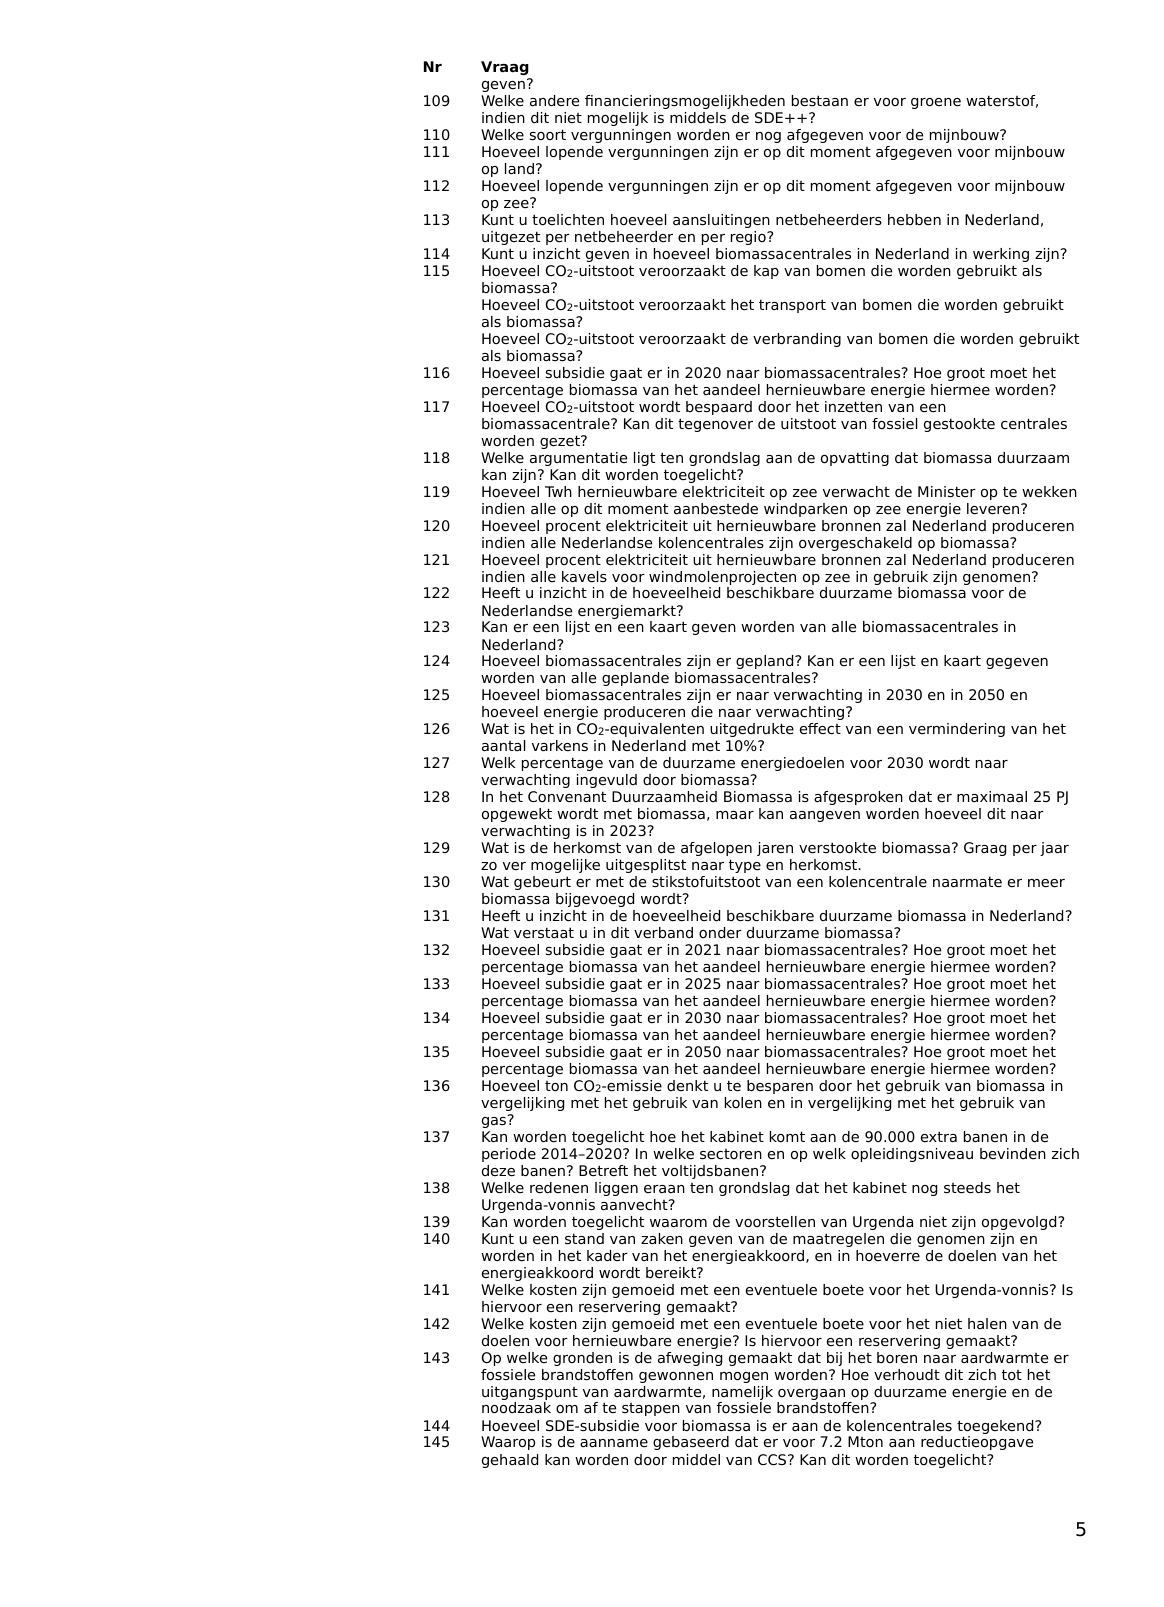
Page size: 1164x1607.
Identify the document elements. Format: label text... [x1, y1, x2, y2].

table_cell Hoeveel lopende vergunningen zijn er op dit moment afgegeven voor mijnbouw op zee? [475, 178, 1087, 212]
table_cell 135 [422, 1044, 475, 1078]
table_cell 133 [422, 976, 475, 1010]
table_cell Kunt u inzicht geven in hoeveel biomassacentrales in Nederland in werking zijn? [475, 246, 1087, 263]
table_cell Hoeveel CO2-uitstoot veroorzaakt de kap van bomen die worden gebruikt als biomassa? Hoeveel CO2-uitstoot veroorzaakt het transport van bomen die worden gebruikt als biomassa? Hoeveel CO2-uitstoot veroorzaakt de verbranding van bomen die worden gebruikt als biomassa? [475, 263, 1087, 365]
table_cell Wat is de herkomst van de afgelopen jaren verstookte biomassa? Graag per jaar zo ver mogelijke uitgesplitst naar type en herkomst. [475, 840, 1087, 874]
table_cell Hoeveel subsidie gaat er in 2020 naar biomassacentrales? Hoe groot moet het percentage biomassa van het aandeel hernieuwbare energie hiermee worden? [475, 365, 1087, 399]
table_cell 145 [422, 1434, 475, 1468]
table_cell 109 [422, 93, 475, 127]
table_cell In het Convenant Duurzaamheid Biomassa is afgesproken dat er maximaal 25 PJ opgewekt wordt met biomassa, maar kan aangeven worden hoeveel dit naar verwachting is in 2023? [475, 789, 1087, 840]
table_cell 127 [422, 755, 475, 789]
table_cell Kunt u toelichten hoeveel aansluitingen netbeheerders hebben in Nederland, uitgezet per netbeheerder en per regio? [475, 212, 1087, 246]
table_cell 130 [422, 874, 475, 908]
table_cell 116 [422, 365, 475, 399]
table_cell Hoeveel CO2-uitstoot wordt bespaard door het inzetten van een biomassacentrale? Kan dit tegenover de uitstoot van fossiel gestookte centrales worden gezet? [475, 399, 1087, 449]
table_cell 118 [422, 450, 475, 483]
table_cell Welke andere financieringsmogelijkheden bestaan er voor groene waterstof, indien dit niet mogelijk is middels de SDE++? [475, 93, 1087, 127]
table_header Nr [422, 59, 475, 76]
table_cell Kan worden toegelicht waarom de voorstellen van Urgenda niet zijn opgevolgd? [475, 1214, 1087, 1231]
table_cell Hoeveel SDE-subsidie voor biomassa is er aan de kolencentrales toegekend? [475, 1418, 1087, 1434]
table_cell Kunt u een stand van zaken geven van de maatregelen die genomen zijn en worden in het kader van het energieakkoord, en in hoeverre de doelen van het energieakkoord wordt bereikt? [475, 1231, 1087, 1282]
table_cell Welke redenen liggen eraan ten grondslag dat het kabinet nog steeds het Urgenda-vonnis aanvecht? [475, 1180, 1087, 1214]
table_cell Heeft u inzicht in de hoeveelheid beschikbare duurzame biomassa in Nederland? Wat verstaat u in dit verband onder duurzame biomassa? [475, 908, 1087, 942]
table_cell 117 [422, 399, 475, 449]
table_cell Hoeveel biomassacentrales zijn er gepland? Kan er een lijst en kaart gegeven worden van alle geplande biomassacentrales? [475, 653, 1087, 687]
table_cell 113 [422, 212, 475, 246]
table_cell 110 [422, 127, 475, 144]
table_cell Op welke gronden is de afweging gemaakt dat bij het boren naar aardwarmte er fossiele brandstoffen gewonnen mogen worden? Hoe verhoudt dit zich tot het uitgangspunt van aardwarmte, namelijk overgaan op duurzame energie en de noodzaak om af te stappen van fossiele brandstoffen? [475, 1350, 1087, 1417]
table_cell 121 [422, 551, 475, 585]
table_cell 139 [422, 1214, 475, 1231]
table_cell 112 [422, 178, 475, 212]
table_cell Wat is het in CO2-equivalenten uitgedrukte effect van een vermindering van het aantal varkens in Nederland met 10%? [475, 721, 1087, 755]
table_cell Hoeveel procent elektriciteit uit hernieuwbare bronnen zal Nederland produceren indien alle Nederlandse kolencentrales zijn overgeschakeld op biomassa? [475, 518, 1087, 551]
table_cell 138 [422, 1180, 475, 1214]
table_cell 136 [422, 1078, 475, 1129]
table_cell [422, 76, 475, 93]
table_cell Hoeveel ton CO2-emissie denkt u te besparen door het gebruik van biomassa in vergelijking met het gebruik van kolen en in vergelijking met het gebruik van gas? [475, 1078, 1087, 1129]
table_cell Hoeveel Twh hernieuwbare elektriciteit op zee verwacht de Minister op te wekken indien alle op dit moment aanbestede windparken op zee energie leveren? [475, 484, 1087, 517]
table_cell Welke argumentatie ligt ten grondslag aan de opvatting dat biomassa duurzaam kan zijn? Kan dit worden toegelicht? [475, 450, 1087, 483]
table_cell Hoeveel procent elektriciteit uit hernieuwbare bronnen zal Nederland produceren indien alle kavels voor windmolenprojecten op zee in gebruik zijn genomen? [475, 551, 1087, 585]
table_cell Hoeveel subsidie gaat er in 2025 naar biomassacentrales? Hoe groot moet het percentage biomassa van het aandeel hernieuwbare energie hiermee worden? [475, 976, 1087, 1010]
table_header Vraag [475, 59, 1087, 76]
table_cell Welk percentage van de duurzame energiedoelen voor 2030 wordt naar verwachting ingevuld door biomassa? [475, 755, 1087, 789]
table_cell geven? [475, 76, 1087, 93]
table_cell 134 [422, 1010, 475, 1044]
table_cell 131 [422, 908, 475, 942]
table_cell Hoeveel biomassacentrales zijn er naar verwachting in 2030 en in 2050 en hoeveel energie produceren die naar verwachting? [475, 687, 1087, 721]
table_cell 120 [422, 518, 475, 551]
table_cell Welke soort vergunningen worden er nog afgegeven voor de mijnbouw? [475, 127, 1087, 144]
table_cell 114 [422, 246, 475, 263]
table_cell Hoeveel lopende vergunningen zijn er op dit moment afgegeven voor mijnbouw op land? [475, 144, 1087, 178]
table_cell 123 [422, 619, 475, 653]
table_cell 126 [422, 721, 475, 755]
table_cell Waarop is de aanname gebaseerd dat er voor 7.2 Mton aan reductieopgave gehaald kan worden door middel van CCS? Kan dit worden toegelicht? [475, 1434, 1087, 1468]
table_cell 111 [422, 144, 475, 178]
table_cell Heeft u inzicht in de hoeveelheid beschikbare duurzame biomassa voor de Nederlandse energiemarkt? [475, 585, 1087, 619]
table_cell 144 [422, 1418, 475, 1434]
table_cell 129 [422, 840, 475, 874]
table_cell Welke kosten zijn gemoeid met een eventuele boete voor het Urgenda-vonnis? Is hiervoor een reservering gemaakt? [475, 1282, 1087, 1316]
table_cell Kan er een lijst en een kaart geven worden van alle biomassacentrales in Nederland? [475, 619, 1087, 653]
table_cell 119 [422, 484, 475, 517]
table_cell 143 [422, 1350, 475, 1417]
table_cell 124 [422, 653, 475, 687]
table_cell 122 [422, 585, 475, 619]
table_cell 142 [422, 1316, 475, 1349]
table_cell Kan worden toegelicht hoe het kabinet komt aan de 90.000 extra banen in de periode 2014–2020? In welke sectoren en op welk opleidingsniveau bevinden zich deze banen? Betreft het voltijdsbanen? [475, 1129, 1087, 1180]
table_cell Hoeveel subsidie gaat er in 2030 naar biomassacentrales? Hoe groot moet het percentage biomassa van het aandeel hernieuwbare energie hiermee worden? [475, 1010, 1087, 1044]
table_cell 128 [422, 789, 475, 840]
table_cell 140 [422, 1231, 475, 1282]
table_cell Hoeveel subsidie gaat er in 2021 naar biomassacentrales? Hoe groot moet het percentage biomassa van het aandeel hernieuwbare energie hiermee worden? [475, 942, 1087, 976]
table_cell 115 [422, 263, 475, 365]
table_cell 125 [422, 687, 475, 721]
table_cell 132 [422, 942, 475, 976]
table_cell Hoeveel subsidie gaat er in 2050 naar biomassacentrales? Hoe groot moet het percentage biomassa van het aandeel hernieuwbare energie hiermee worden? [475, 1044, 1087, 1078]
table_cell Wat gebeurt er met de stikstofuitstoot van een kolencentrale naarmate er meer biomassa bijgevoegd wordt? [475, 874, 1087, 908]
table_cell Welke kosten zijn gemoeid met een eventuele boete voor het niet halen van de doelen voor hernieuwbare energie? Is hiervoor een reservering gemaakt? [475, 1316, 1087, 1349]
table_cell 137 [422, 1129, 475, 1180]
table_cell 141 [422, 1282, 475, 1316]
